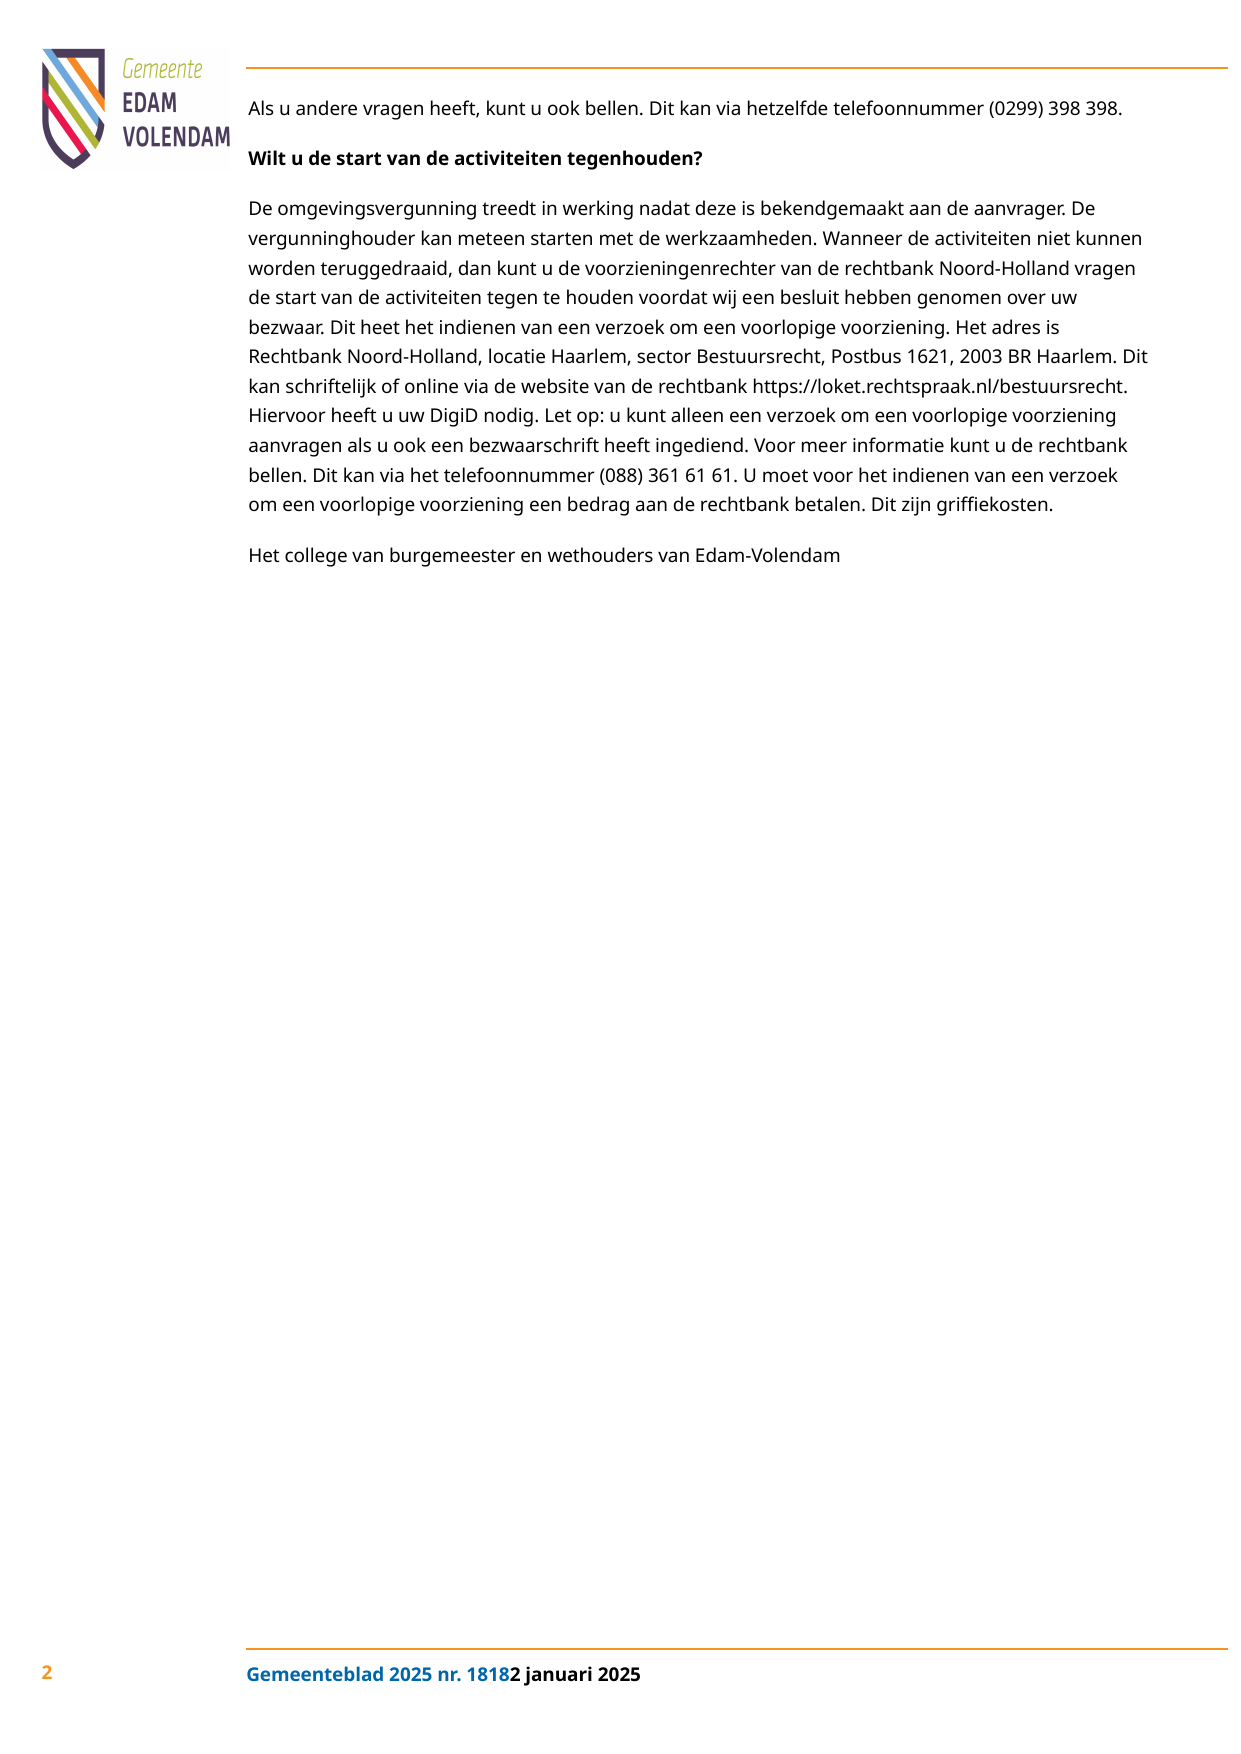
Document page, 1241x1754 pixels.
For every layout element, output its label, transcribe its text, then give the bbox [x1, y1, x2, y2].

text De omgevingsvergunning treedt in werking nadat deze is bekendgemaakt aan de aanvrager. De vergunninghouder kan meteen starten met de werkzaamheden. Wanneer de activiteiten niet kunnen worden teruggedraaid, dan kunt u de voorzieningenrechter van de rechtbank Noord-Holland vragen de start van de activiteiten tegen te houden voordat wij een besluit hebben genomen over uw bezwaar. Dit heet het indienen van een verzoek om een voorlopige voorziening. Het adres is Rechtbank Noord-Holland, locatie Haarlem, sector Bestuursrecht, Postbus 1621, 2003 BR Haarlem. Dit kan schriftelijk of online via de website van de rechtbank https://loket.rechtspraak.nl/bestuursrecht. Hiervoor heeft u uw DigiD nodig. Let op: u kunt alleen een verzoek om een voorlopige voorziening aanvragen als u ook een bezwaarschrift heeft ingediend. Voor meer informatie kunt u de rechtbank bellen. Dit kan via het telefoonnummer (088) 361 61 61. U moet voor het indienen van een verzoek om een voorlopige voorziening een bedrag aan de rechtbank betalen. Dit zijn griffiekosten. [248, 196, 1152, 517]
text Als u andere vragen heeft, kunt u ook bellen. Dit kan via hetzelfde telefoonnummer (0299) 398 398. [248, 95, 1152, 121]
picture [41, 47, 231, 172]
text Wilt u de start van de activiteiten tegenhouden? [248, 145, 1152, 171]
text Het college van burgemeester en wethouders van Edam-Volendam [248, 542, 1152, 568]
